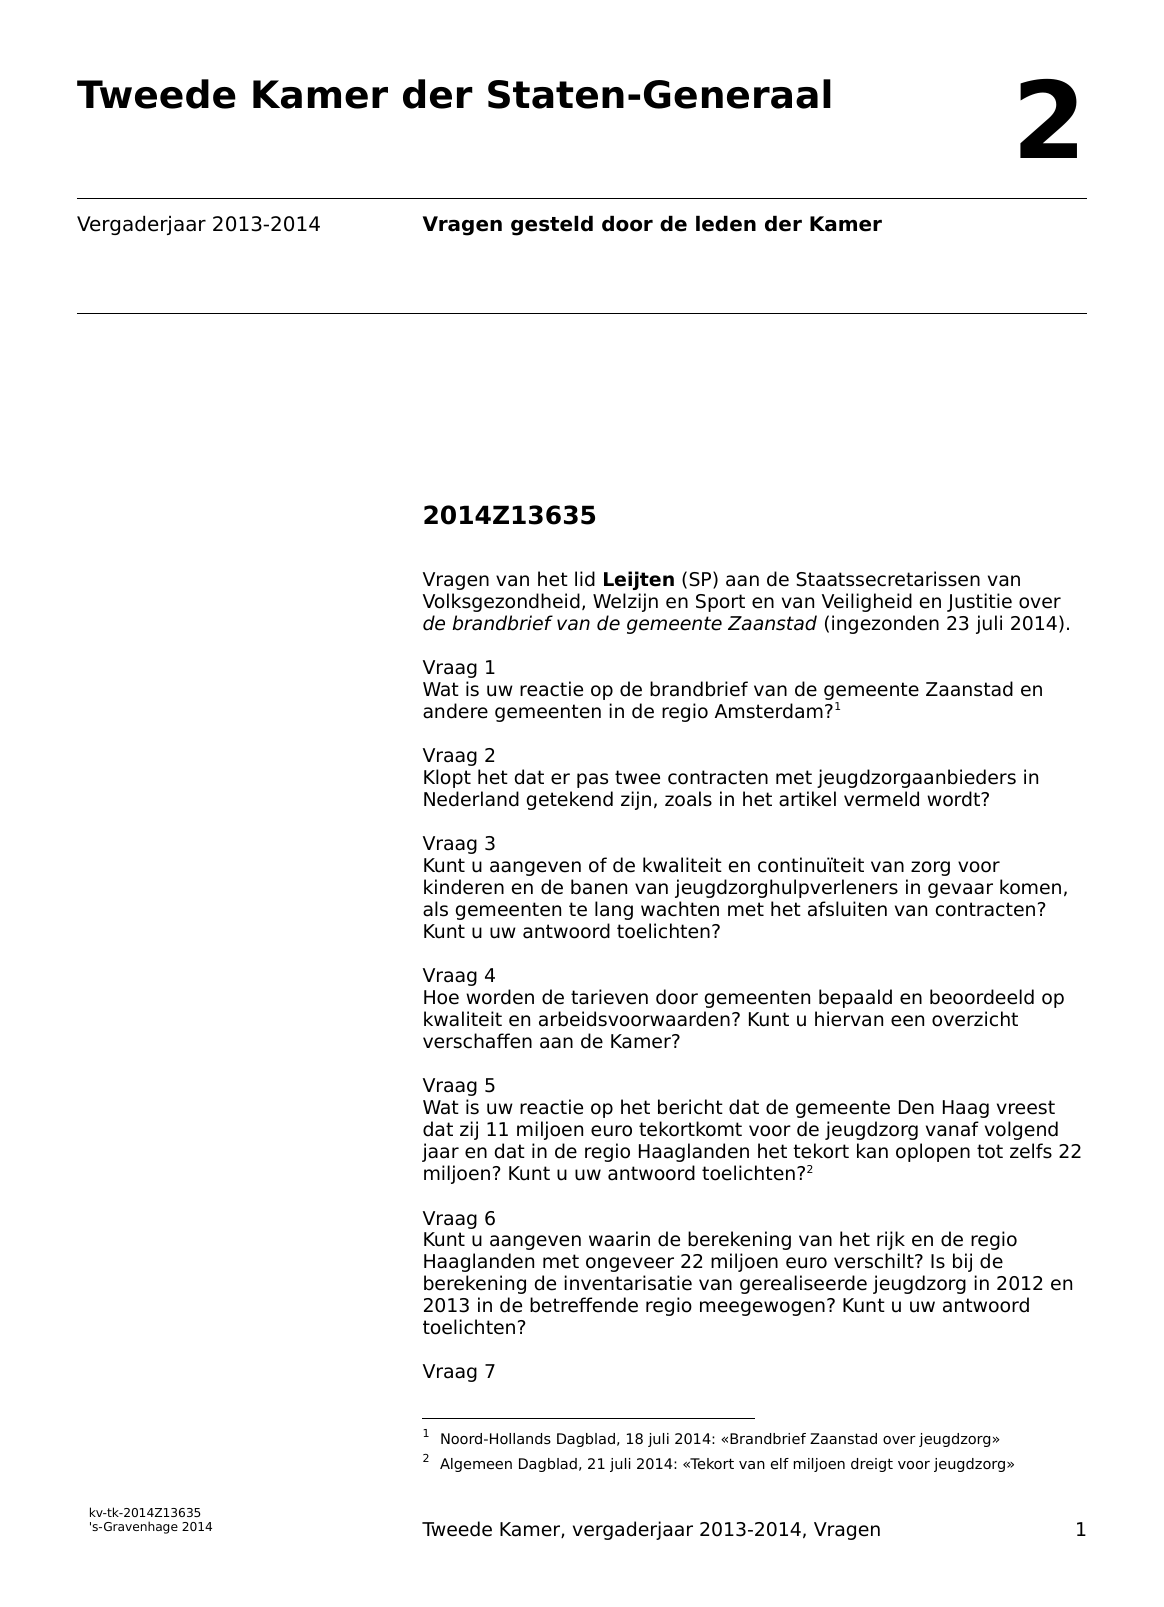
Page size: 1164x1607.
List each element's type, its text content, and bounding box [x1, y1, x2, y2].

text Wat is uw reactie op het bericht dat de gemeente Den Haag vreest dat zij 11 miljoen euro tekortkomt voor de jeugdzorg vanaf volgend jaar en dat in de regio Haaglanden het tekort kan oplopen tot zelfs 22 miljoen? Kunt u uw antwoord toelichten? [422, 1097, 1087, 1185]
text Vraag 3 [422, 833, 1087, 855]
text Vraag 1 [422, 657, 1087, 679]
text Vraag 6 [422, 1207, 1087, 1229]
text 's-Gravenhage 2014 [88, 1520, 323, 1534]
text Vraag 5 [422, 1075, 1087, 1097]
table_cell Vergaderjaar 2013-2014 [77, 199, 422, 313]
text Kunt u aangeven waarin de berekening van het rijk en de regio Haaglanden met ongeveer 22 miljoen euro verschilt? Is bij de berekening de inventarisatie van gerealiseerde jeugdzorg in 2012 en 2013 in de betreffende regio meegewogen? Kunt u uw antwoord toelichten? [422, 1229, 1087, 1339]
text Vragen van het lid Leijten (SP) aan de Staatssecretarissen van Volksgezondheid, Welzijn en Sport en van Veiligheid en Justitie over de brandbrief van de gemeente Zaanstad (ingezonden 23 juli 2014). [422, 569, 1087, 635]
text Klopt het dat er pas twee contracten met jeugdzorgaanbieders in Nederland getekend zijn, zoals in het artikel vermeld wordt? [422, 767, 1087, 811]
text Vraag 2 [422, 745, 1087, 767]
text 2014Z13635 [422, 501, 1087, 531]
table_header Tweede Kamer der Staten-Generaal [77, 59, 886, 198]
table_cell Vragen gesteld door de leden der Kamer [422, 199, 1087, 313]
text Hoe worden de tarieven door gemeenten bepaald en beoordeeld op kwaliteit en arbeidsvoorwaarden? Kunt u hiervan een overzicht verschaffen aan de Kamer? [422, 987, 1087, 1053]
text Vraag 4 [422, 965, 1087, 987]
text Kunt u aangeven of de kwaliteit en continuïteit van zorg voor kinderen en de banen van jeugdzorghulpverleners in gevaar komen, als gemeenten te lang wachten met het afsluiten van contracten? Kunt u uw antwoord toelichten? [422, 855, 1087, 943]
text kv-tk-2014Z13635 [88, 1506, 323, 1520]
text Vraag 7 [422, 1361, 1087, 1383]
text Algemeen Dagblad, 21 juli 2014: «Tekort van elf miljoen dreigt voor jeugdzorg» [422, 1452, 1087, 1474]
text Wat is uw reactie op de brandbrief van de gemeente Zaanstad en andere gemeenten in de regio Amsterdam? [422, 679, 1087, 723]
table_header 2 [886, 59, 1087, 198]
text Noord-Hollands Dagblad, 18 juli 2014: «Brandbrief Zaanstad over jeugdzorg» [422, 1427, 1087, 1449]
